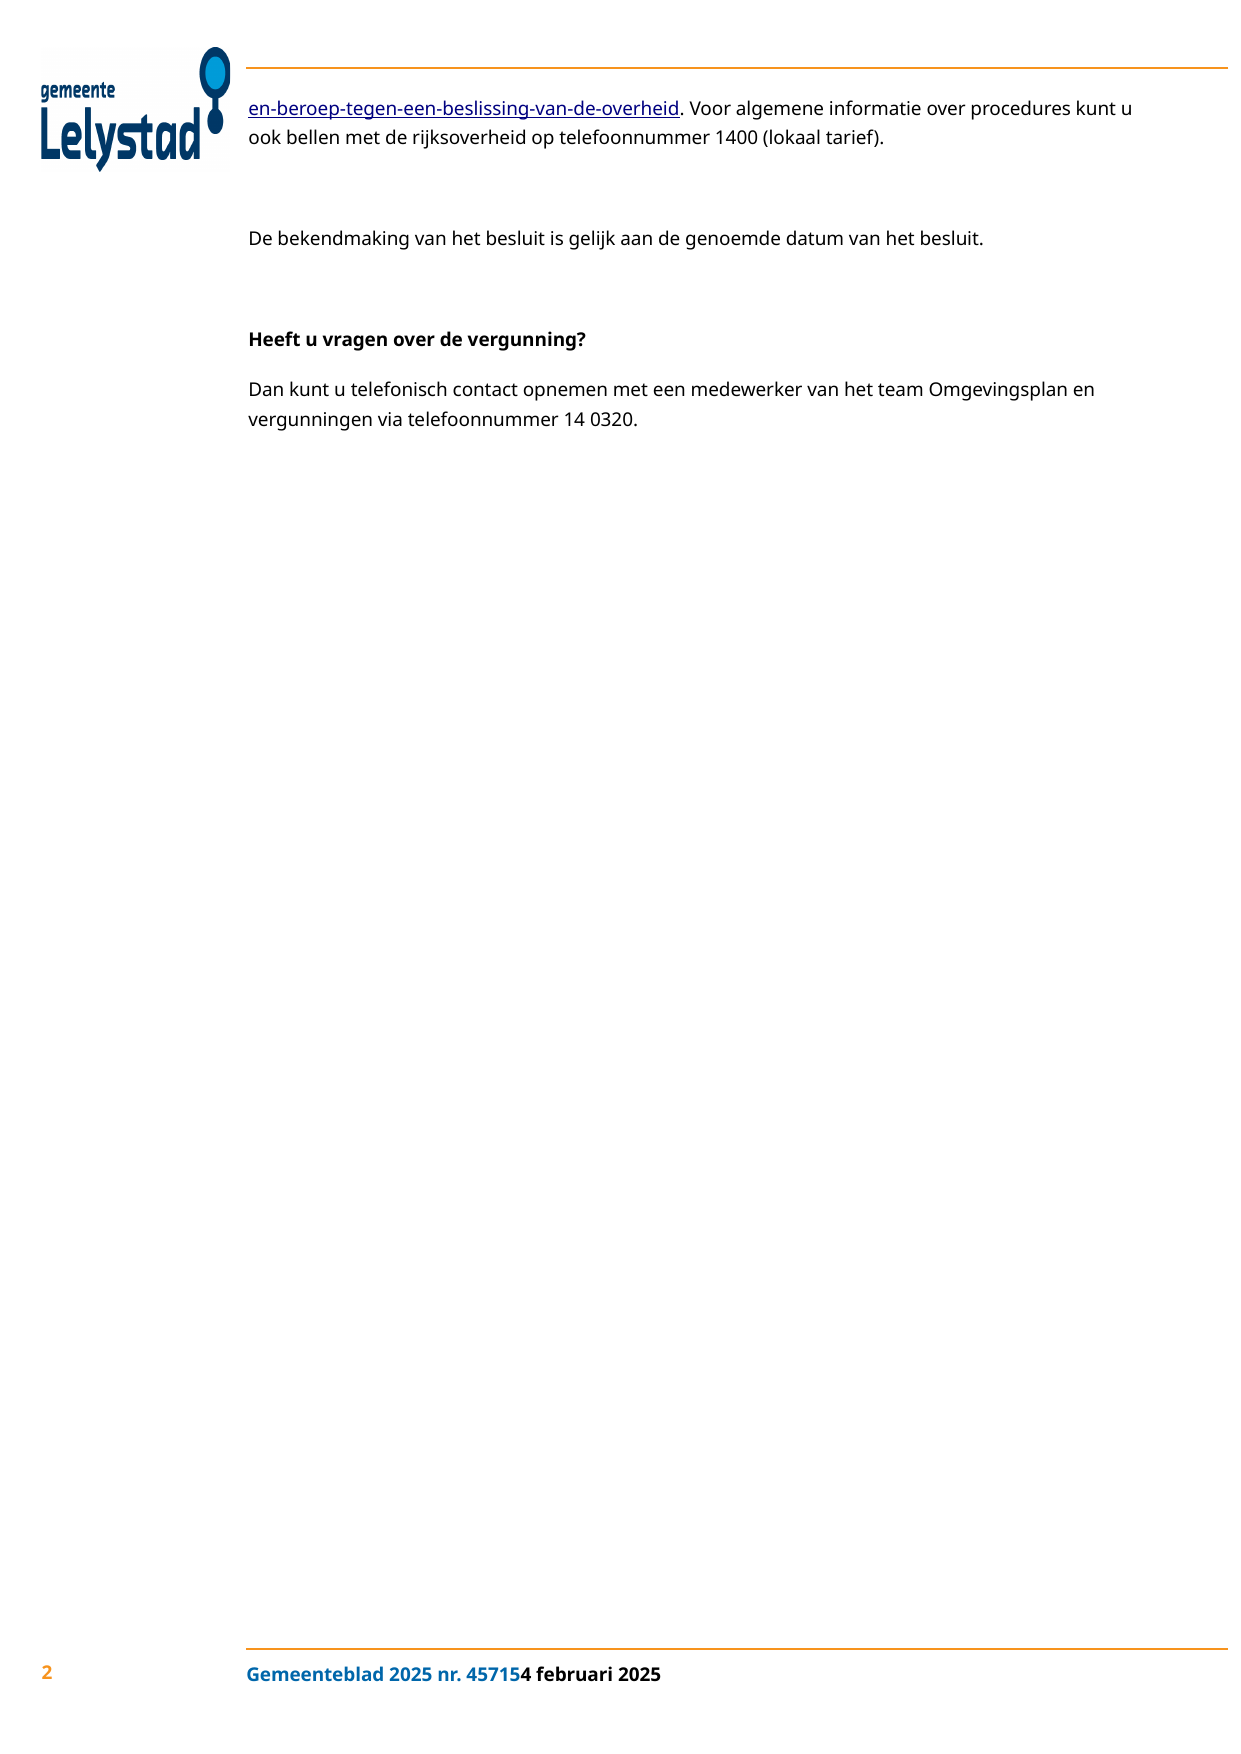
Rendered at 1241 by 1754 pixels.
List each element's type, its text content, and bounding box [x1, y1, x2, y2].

text De bekendmaking van het besluit is gelijk aan de genoemde datum van het besluit. [248, 225, 1152, 251]
text Heeft u vragen over de vergunning? [248, 326, 1152, 352]
text Dan kunt u telefonisch contact opnemen met een medewerker van het team Omgevingsplan en vergunningen via telefoonnummer 14 0320. [248, 376, 1152, 432]
text en-beroep-tegen-een-beslissing-van-de-overheid. Voor algemene informatie over procedures kunt u ook bellen met de rijksoverheid op telefoonnummer 1400 (lokaal tarief). [248, 95, 1152, 150]
picture [41, 47, 231, 172]
